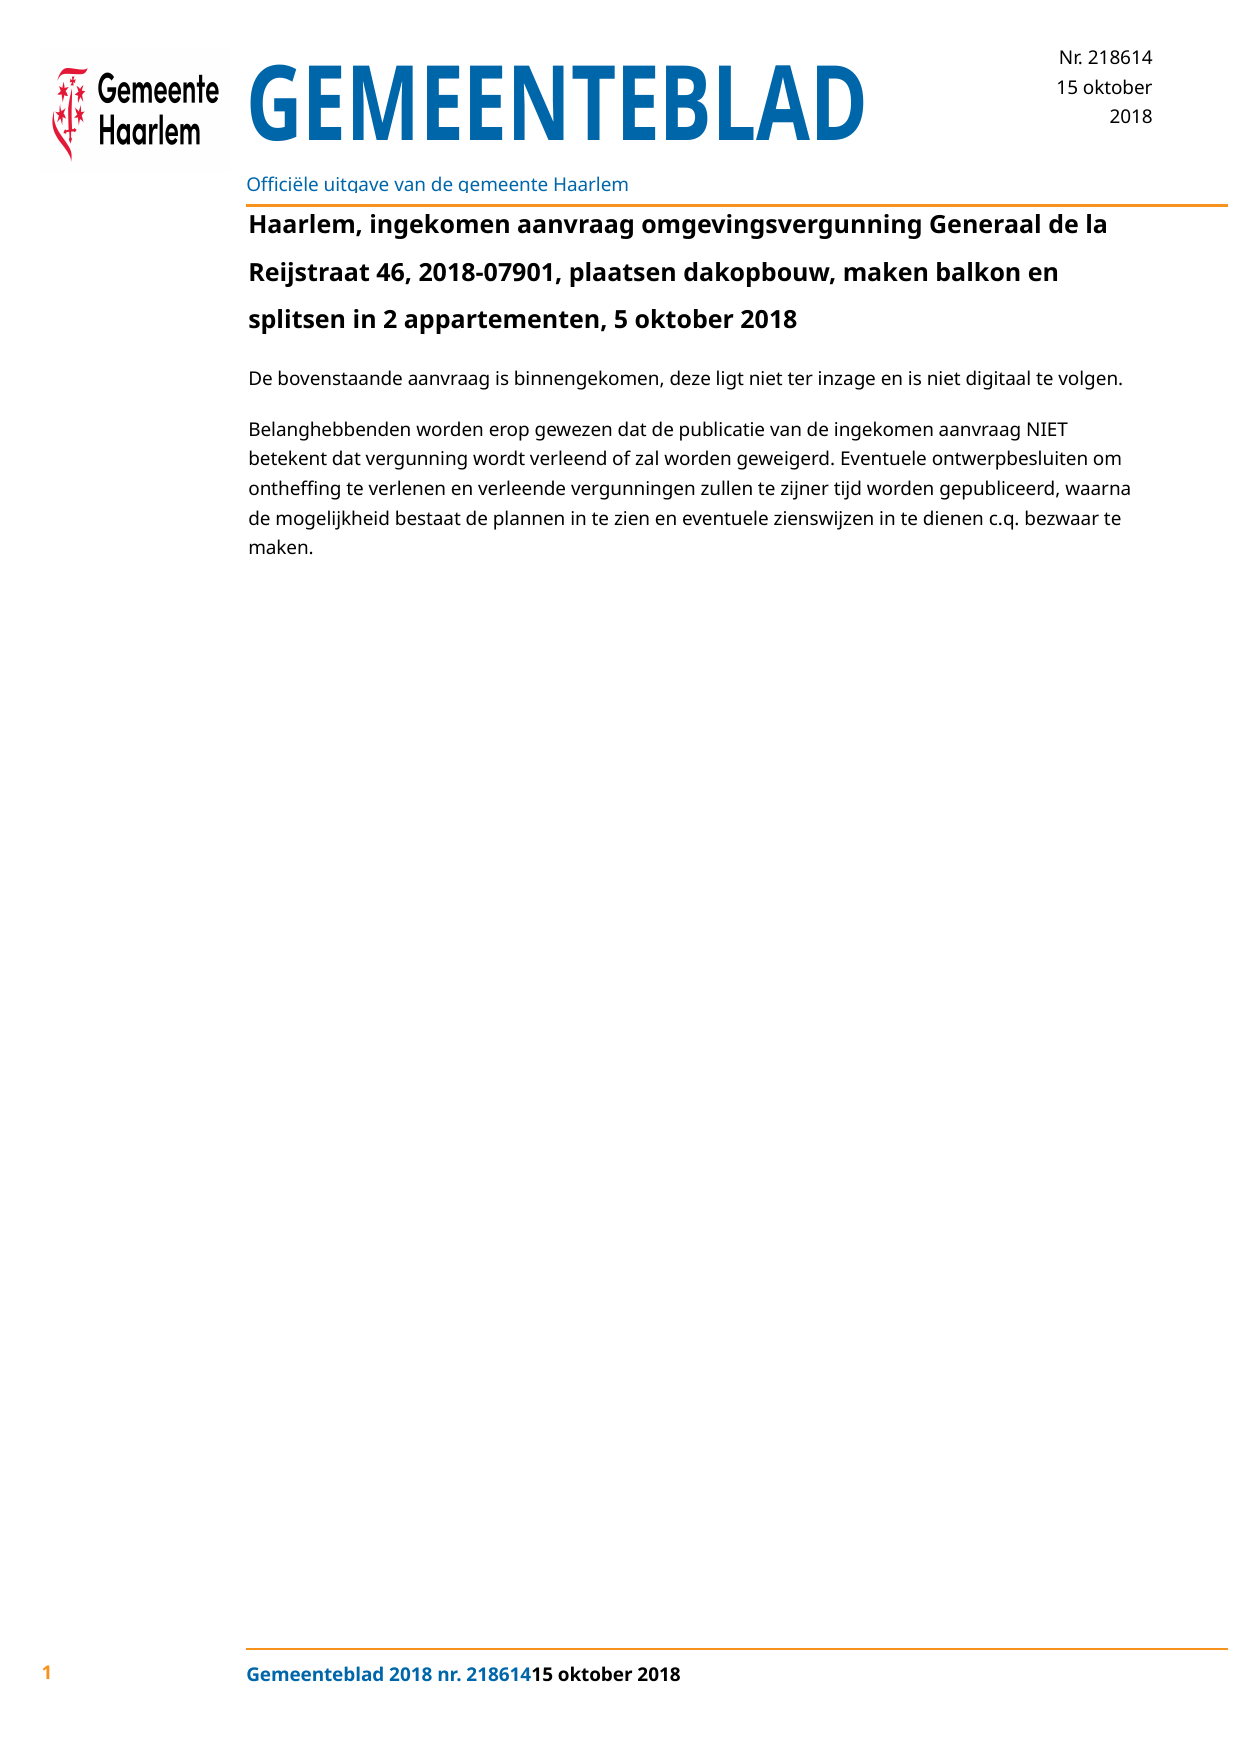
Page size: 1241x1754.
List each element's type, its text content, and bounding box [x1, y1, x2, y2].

text Belanghebbenden worden erop gewezen dat de publicatie van de ingekomen aanvraag NIET betekent dat vergunning wordt verleend of zal worden geweigerd. Eventuele ontwerpbesluiten om ontheffing te verlenen en verleende vergunningen zullen te zijner tijd worden gepubliceerd, waarna de mogelijkheid bestaat de plannen in te zien en eventuele zienswijzen in te dienen c.q. bezwaar te maken. [248, 416, 1152, 560]
picture [41, 47, 231, 172]
text Haarlem, ingekomen aanvraag omgevingsvergunning Generaal de la Reijstraat 46, 2018-07901, plaatsen dakopbouw, maken balkon en splitsen in 2 appartementen, 5 oktober 2018 [248, 207, 1152, 336]
text De bovenstaande aanvraag is binnengekomen, deze ligt niet ter inzage en is niet digitaal te volgen. [248, 366, 1152, 391]
